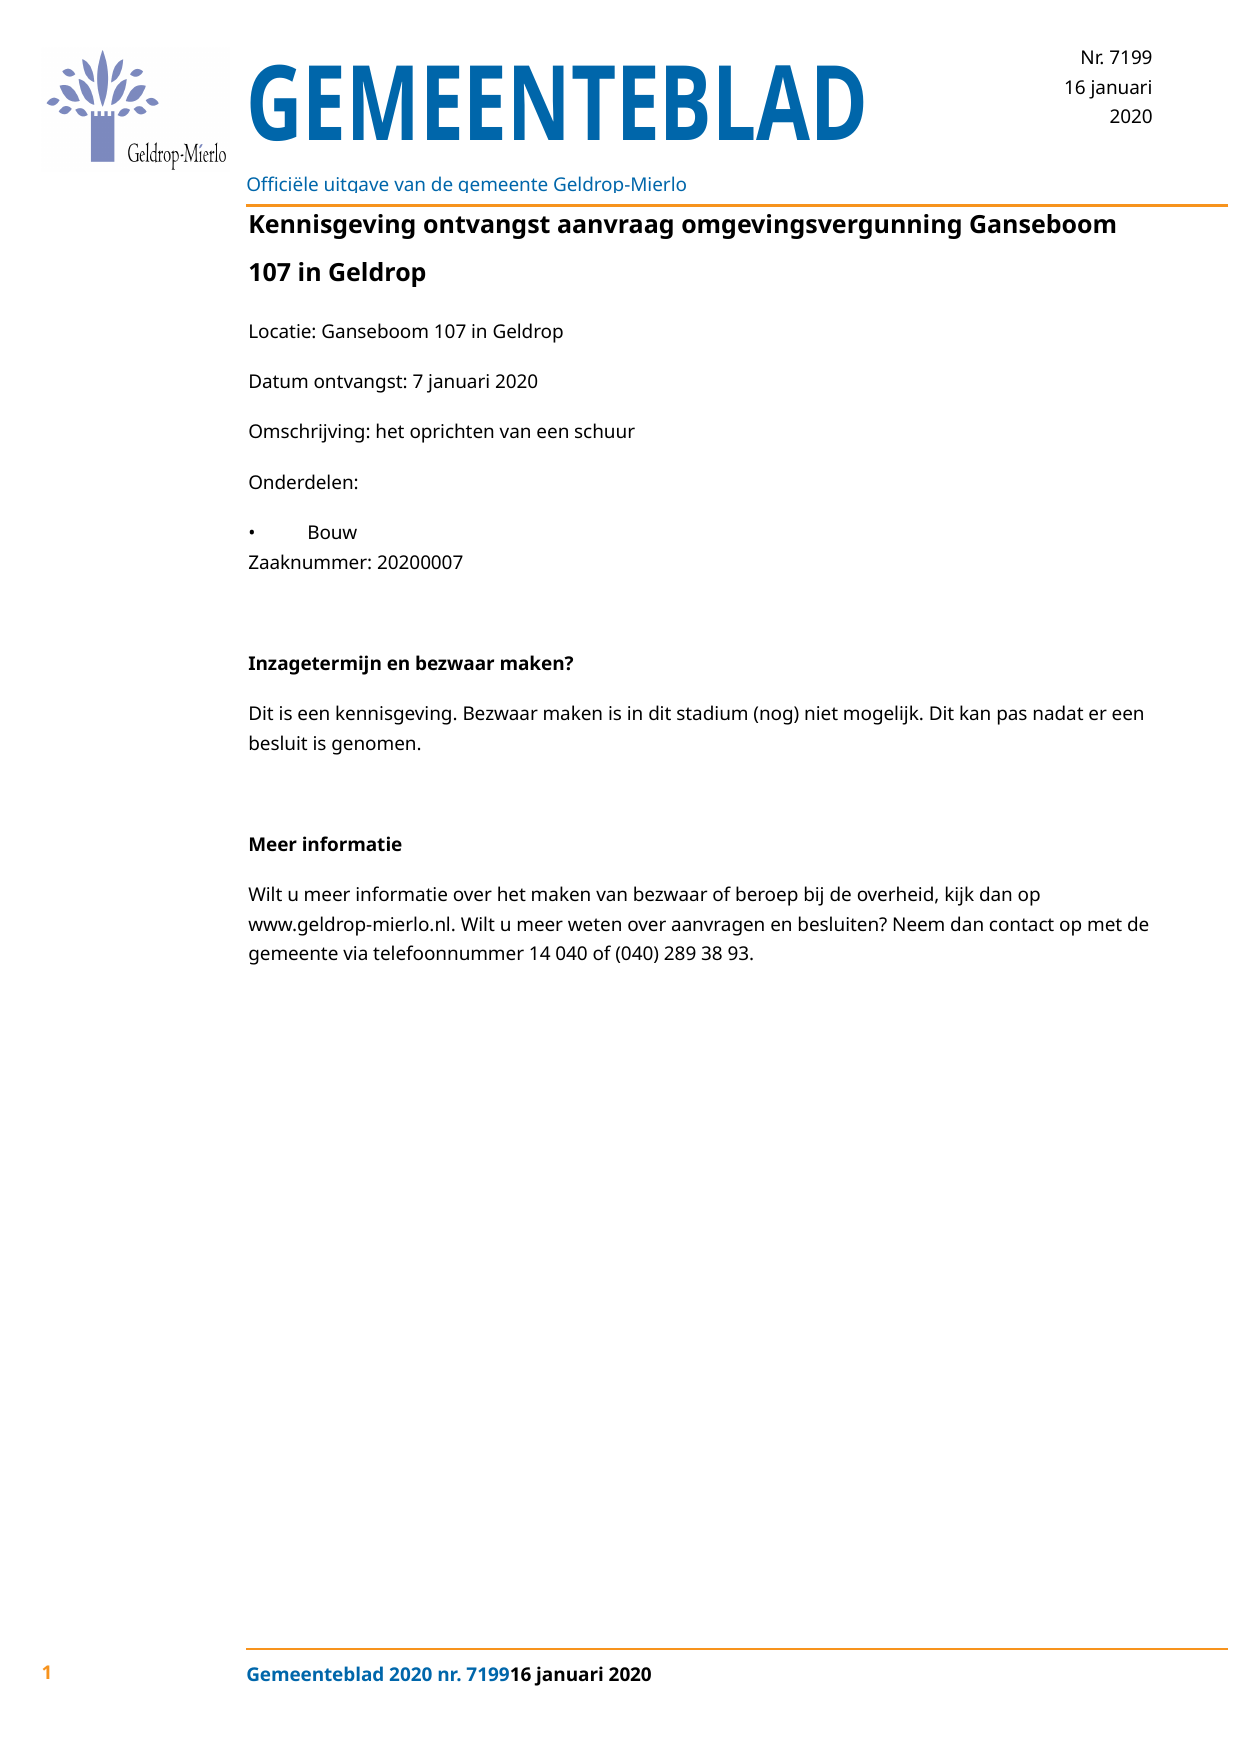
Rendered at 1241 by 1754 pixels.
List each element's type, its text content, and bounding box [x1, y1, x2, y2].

text Zaaknummer: 20200007 [248, 549, 1152, 575]
text Datum ontvangst: 7 januari 2020 [248, 368, 1152, 394]
text Wilt u meer informatie over het maken van bezwaar of beroep bij de overheid, kijk dan op www.geldrop-mierlo.nl. Wilt u meer weten over aanvragen en besluiten? Neem dan contact op met de gemeente via telefoonnummer 14 040 of (040) 289 38 93. [248, 881, 1152, 966]
text Dit is een kennisgeving. Bezwaar maken is in dit stadium (nog) niet mogelijk. Dit kan pas nadat er een besluit is genomen. [248, 700, 1152, 756]
text Meer informatie [248, 831, 1152, 857]
text Locatie: Ganseboom 107 in Geldrop [248, 318, 1152, 344]
text Onderdelen: [248, 469, 1152, 495]
text Inzagetermijn en bezwaar maken? [248, 650, 1152, 676]
text Omschrijving: het oprichten van een schuur [248, 419, 1152, 444]
text Kennisgeving ontvangst aanvraag omgevingsvergunning Ganseboom 107 in Geldrop [248, 207, 1152, 288]
picture [41, 47, 231, 172]
list Bouw [248, 519, 1152, 545]
